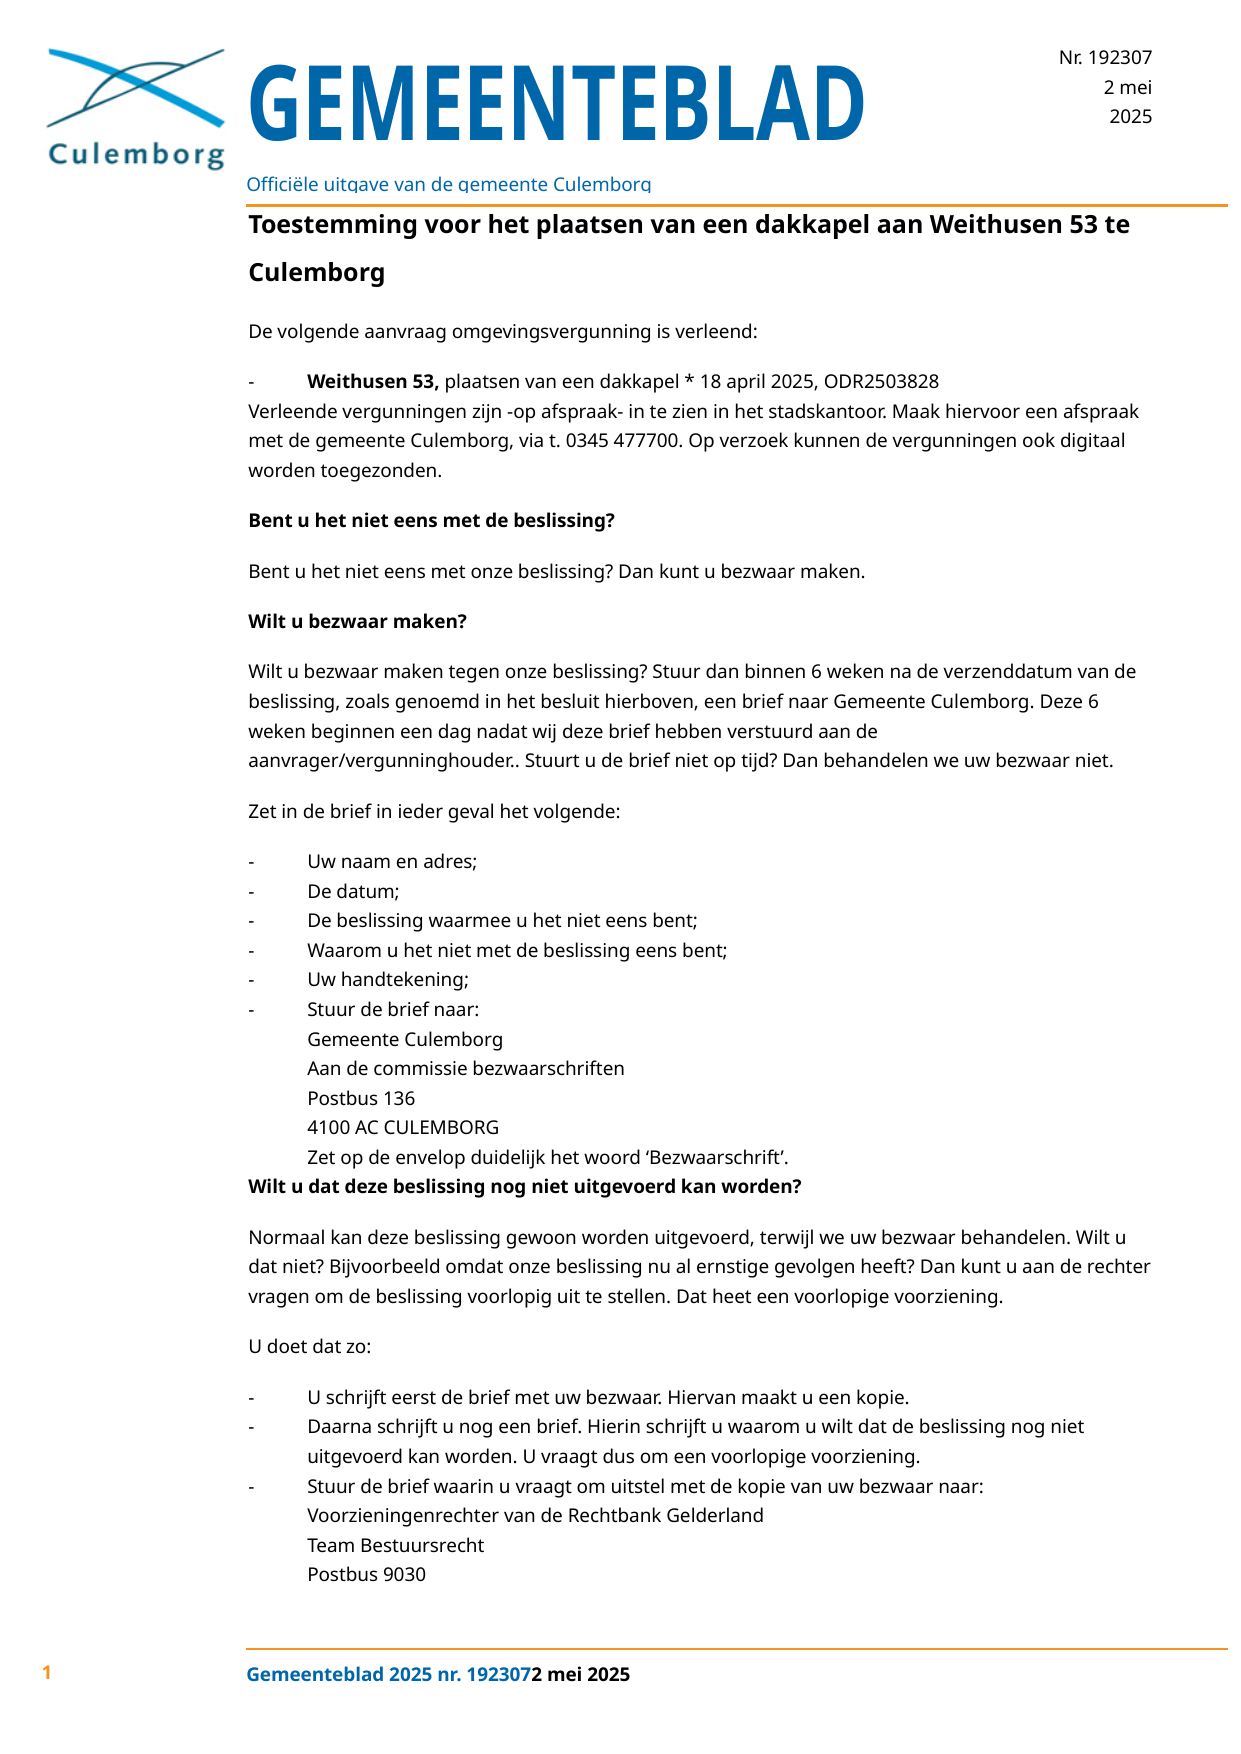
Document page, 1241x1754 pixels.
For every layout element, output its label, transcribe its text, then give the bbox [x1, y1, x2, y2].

list Daarna schrijft u nog een brief. Hierin schrijft u waarom u wilt dat de beslissing nog niet uitgevoerd kan worden. U vraagt dus om een voorlopige voorziening. [248, 1414, 1152, 1469]
list Aan de commissie bezwaarschriften [248, 1055, 1152, 1081]
list De beslissing waarmee u het niet eens bent; [248, 907, 1152, 933]
text Zet in de brief in ieder geval het volgende: [248, 798, 1152, 824]
list Postbus 136 [248, 1085, 1152, 1111]
list Uw naam en adres; [248, 848, 1152, 874]
text Verleende vergunningen zijn -op afspraak- in te zien in het stadskantoor. Maak hiervoor een afspraak met de gemeente Culemborg, via t. 0345 477700. Op verzoek kunnen de vergunningen ook digitaal worden toegezonden. [248, 398, 1152, 483]
text Wilt u bezwaar maken tegen onze beslissing? Stuur dan binnen 6 weken na de verzenddatum van de beslissing, zoals genoemd in het besluit hierboven, een brief naar Gemeente Culemborg. Deze 6 weken beginnen een dag nadat wij deze brief hebben verstuurd aan de aanvrager/vergunninghouder.. Stuurt u de brief niet op tijd? Dan behandelen we uw bezwaar niet. [248, 659, 1152, 773]
list Team Bestuursrecht [248, 1532, 1152, 1558]
list Uw handtekening; [248, 967, 1152, 992]
text Normaal kan deze beslissing gewoon worden uitgevoerd, terwijl we uw bezwaar behandelen. Wilt u dat niet? Bijvoorbeeld omdat onze beslissing nu al ernstige gevolgen heeft? Dan kunt u aan de rechter vragen om de beslissing voorlopig uit te stellen. Dat heet een voorlopige voorziening. [248, 1224, 1152, 1309]
list Gemeente Culemborg [248, 1026, 1152, 1052]
list Stuur de brief waarin u vraagt om uitstel met de kopie van uw bezwaar naar: [248, 1473, 1152, 1499]
list De datum; [248, 878, 1152, 904]
list U schrijft eerst de brief met uw bezwaar. Hiervan maakt u een kopie. [248, 1384, 1152, 1410]
text Wilt u bezwaar maken? [248, 608, 1152, 634]
list Voorzieningenrechter van de Rechtbank Gelderland [248, 1502, 1152, 1528]
list Zet op de envelop duidelijk het woord ‘Bezwaarschrift’. [248, 1144, 1152, 1170]
text Wilt u dat deze beslissing nog niet uitgevoerd kan worden? [248, 1174, 1152, 1199]
list Weithusen 53, plaatsen van een dakkapel * 18 april 2025, ODR2503828 [248, 368, 1152, 394]
list Postbus 9030 [248, 1562, 1152, 1587]
text De volgende aanvraag omgevingsvergunning is verleend: [248, 318, 1152, 344]
text U doet dat zo: [248, 1334, 1152, 1359]
text Bent u het niet eens met de beslissing? [248, 507, 1152, 533]
list Stuur de brief naar: [248, 996, 1152, 1022]
picture [41, 47, 231, 172]
text Toestemming voor het plaatsen van een dakkapel aan Weithusen 53 te Culemborg [248, 207, 1152, 288]
text Bent u het niet eens met onze beslissing? Dan kunt u bezwaar maken. [248, 558, 1152, 584]
list Waarom u het niet met de beslissing eens bent; [248, 937, 1152, 963]
list 4100 AC CULEMBORG [248, 1114, 1152, 1140]
